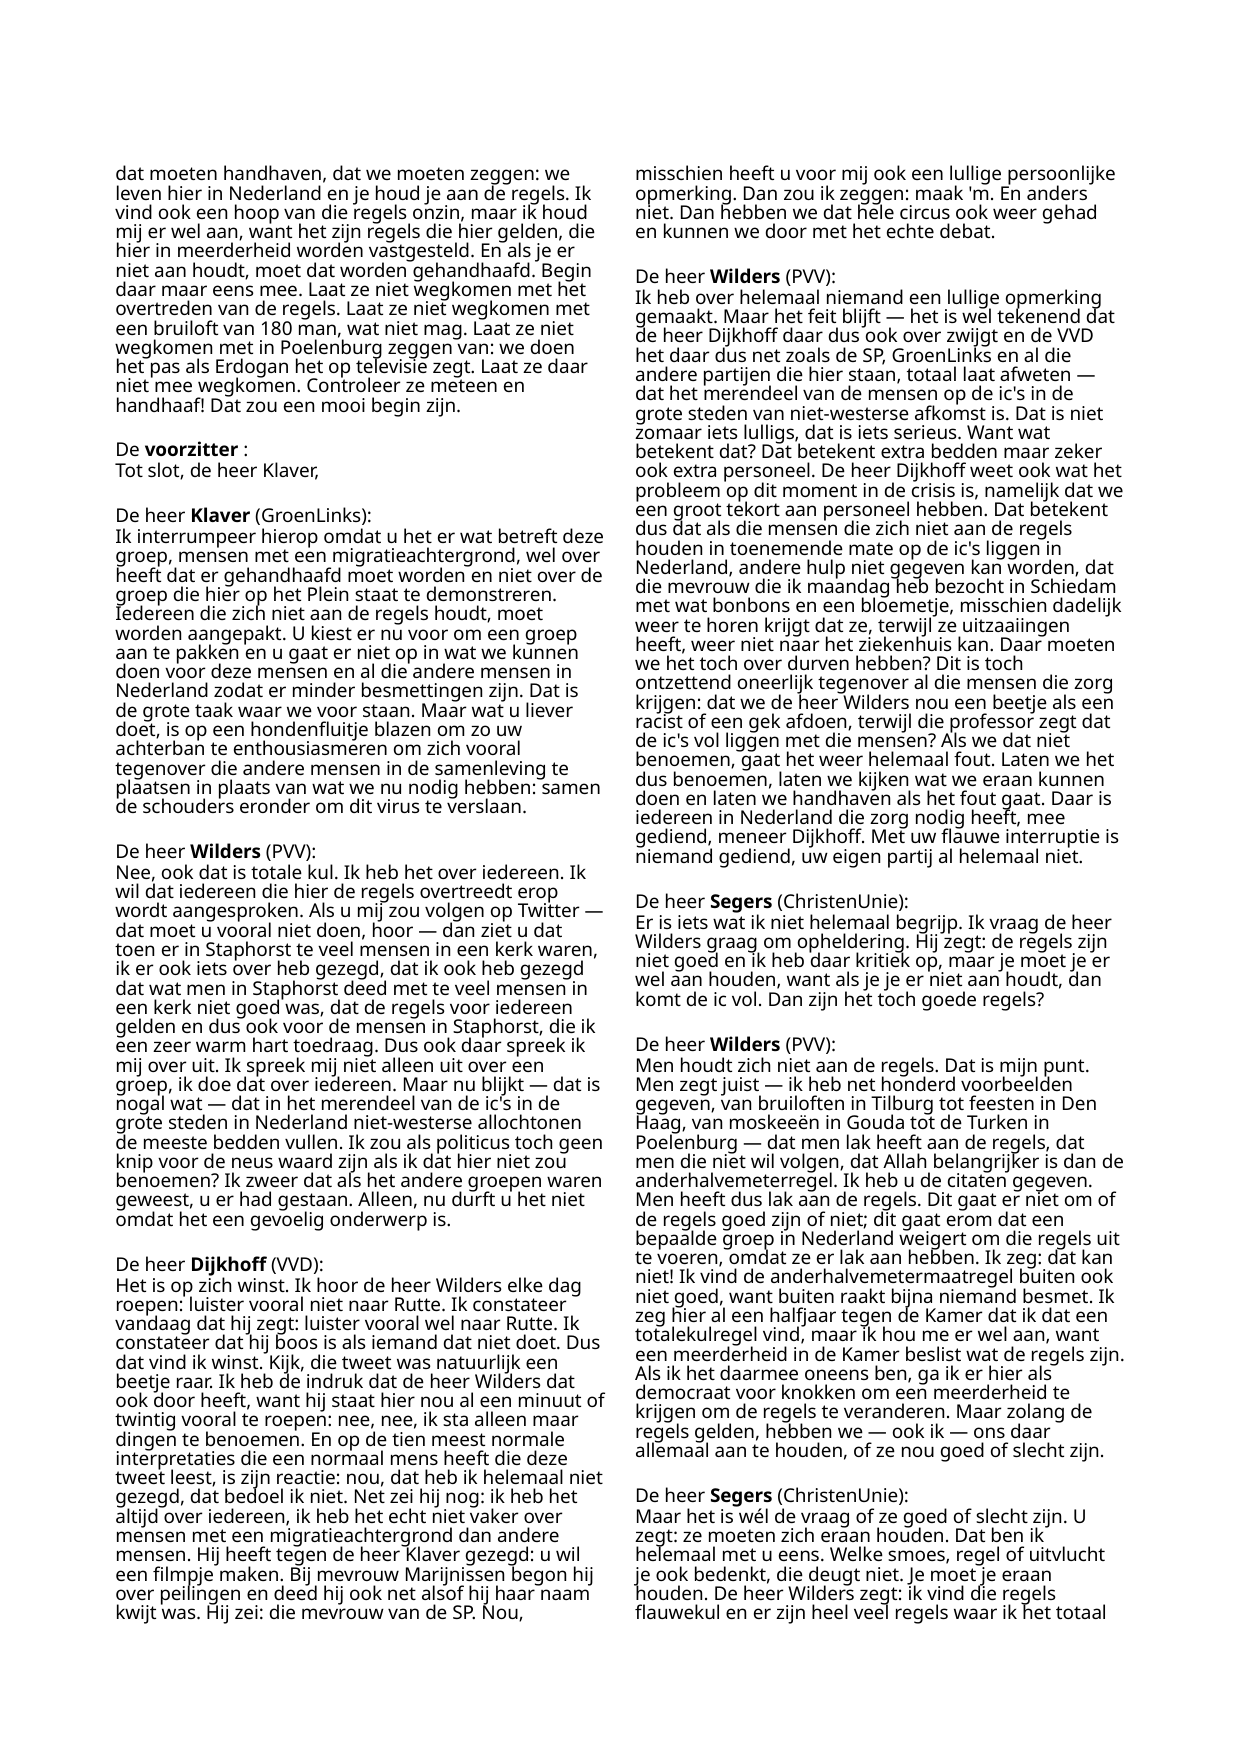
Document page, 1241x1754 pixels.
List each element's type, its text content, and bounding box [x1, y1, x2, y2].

text De heer Wilders (PVV): [115, 838, 605, 864]
text Het is op zich winst. Ik hoor de heer Wilders elke dag roepen: luister vooral niet naar Rutte. Ik constateer vandaag dat hij zegt: luister vooral wel naar Rutte. Ik constateer dat hij boos is als iemand dat niet doet. Dus dat vind ik winst. Kijk, die tweet was natuurlijk een beetje raar. Ik heb de indruk dat de heer Wilders dat ook door heeft, want hij staat hier nou al een minuut of twintig vooral te roepen: nee, nee, ik sta alleen maar dingen te benoemen. En op de tien meest normale interpretaties die een normaal mens heeft die deze tweet leest, is zijn reactie: nou, dat heb ik helemaal niet gezegd, dat bedoel ik niet. Net zei hij nog: ik heb het altijd over iedereen, ik heb het echt niet vaker over mensen met een migratieachtergrond dan andere mensen. Hij heeft tegen de heer Klaver gezegd: u wil een filmpje maken. Bij mevrouw Marijnissen begon hij over peilingen en deed hij ook net alsof hij haar naam kwijt was. Hij zei: die mevrouw van de SP. Nou, [115, 1277, 605, 1623]
text De heer Wilders (PVV): [635, 1031, 1125, 1057]
text Maar het is wél de vraag of ze goed of slecht zijn. U zegt: ze moeten zich eraan houden. Dat ben ik helemaal met u eens. Welke smoes, regel of uitvlucht je ook bedenkt, die deugt niet. Je moet je eraan houden. De heer Wilders zegt: ik vind die regels flauwekul en er zijn heel veel regels waar ik het totaal [635, 1508, 1125, 1623]
text Nee, ook dat is totale kul. Ik heb het over iedereen. Ik wil dat iedereen die hier de regels overtreedt erop wordt aangesproken. Als u mij zou volgen op Twitter — dat moet u vooral niet doen, hoor — dan ziet u dat toen er in Staphorst te veel mensen in een kerk waren, ik er ook iets over heb gezegd, dat ik ook heb gezegd dat wat men in Staphorst deed met te veel mensen in een kerk niet goed was, dat de regels voor iedereen gelden en dus ook voor de mensen in Staphorst, die ik een zeer warm hart toedraag. Dus ook daar spreek ik mij over uit. Ik spreek mij niet alleen uit over een groep, ik doe dat over iedereen. Maar nu blijkt — dat is nogal wat — dat in het merendeel van de ic's in de grote steden in Nederland niet-westerse allochtonen de meeste bedden vullen. Ik zou als politicus toch geen knip voor de neus waard zijn als ik dat hier niet zou benoemen? Ik zweer dat als het andere groepen waren geweest, u er had gestaan. Alleen, nu durft u het niet omdat het een gevoelig onderwerp is. [115, 864, 605, 1230]
text Tot slot, de heer Klaver, [115, 462, 605, 482]
text Er is iets wat ik niet helemaal begrijp. Ik vraag de heer Wilders graag om opheldering. Hij zegt: de regels zijn niet goed en ik heb daar kritiek op, maar je moet je er wel aan houden, want als je je er niet aan houdt, dan komt de ic vol. Dan zijn het toch goede regels? [635, 914, 1125, 1010]
text De heer Segers (ChristenUnie): [635, 1482, 1125, 1508]
text misschien heeft u voor mij ook een lullige persoonlijke opmerking. Dan zou ik zeggen: maak 'm. En anders niet. Dan hebben we dat hele circus ook weer gehad en kunnen we door met het echte debat. [635, 165, 1125, 242]
text De heer Klaver (GroenLinks): [115, 502, 605, 528]
text Men houdt zich niet aan de regels. Dat is mijn punt. Men zegt juist — ik heb net honderd voorbeelden gegeven, van bruiloften in Tilburg tot feesten in Den Haag, van moskeeën in Gouda tot de Turken in Poelenburg — dat men lak heeft aan de regels, dat men die niet wil volgen, dat Allah belangrijker is dan de anderhalvemeterregel. Ik heb u de citaten gegeven. Men heeft dus lak aan de regels. Dit gaat er niet om of de regels goed zijn of niet; dit gaat erom dat een bepaalde groep in Nederland weigert om die regels uit te voeren, omdat ze er lak aan hebben. Ik zeg: dat kan niet! Ik vind de anderhalvemetermaatregel buiten ook niet goed, want buiten raakt bijna niemand besmet. Ik zeg hier al een halfjaar tegen de Kamer dat ik dat een totalekulregel vind, maar ik hou me er wel aan, want een meerderheid in de Kamer beslist wat de regels zijn. Als ik het daarmee oneens ben, ga ik er hier als democraat voor knokken om een meerderheid te krijgen om de regels te veranderen. Maar zolang de regels gelden, hebben we — ook ik — ons daar allemaal aan te houden, of ze nou goed of slecht zijn. [635, 1057, 1125, 1461]
text Ik interrumpeer hierop omdat u het er wat betreft deze groep, mensen met een migratieachtergrond, wel over heeft dat er gehandhaafd moet worden en niet over de groep die hier op het Plein staat te demonstreren. Iedereen die zich niet aan de regels houdt, moet worden aangepakt. U kiest er nu voor om een groep aan te pakken en u gaat er niet op in wat we kunnen doen voor deze mensen en al die andere mensen in Nederland zodat er minder besmettingen zijn. Dat is de grote taak waar we voor staan. Maar wat u liever doet, is op een hondenfluitje blazen om zo uw achterban te enthousiasmeren om zich vooral tegenover die andere mensen in de samenleving te plaatsen in plaats van wat we nu nodig hebben: samen de schouders eronder om dit virus te verslaan. [115, 528, 605, 817]
text De heer Dijkhoff (VVD): [115, 1251, 605, 1277]
text De heer Wilders (PVV): [635, 263, 1125, 289]
text De heer Segers (ChristenUnie): [635, 888, 1125, 914]
text Ik heb over helemaal niemand een lullige opmerking gemaakt. Maar het feit blijft — het is wel tekenend dat de heer Dijkhoff daar dus ook over zwijgt en de VVD het daar dus net zoals de SP, GroenLinks en al die andere partijen die hier staan, totaal laat afweten — dat het merendeel van de mensen op de ic's in de grote steden van niet-westerse afkomst is. Dat is niet zomaar iets lulligs, dat is iets serieus. Want wat betekent dat? Dat betekent extra bedden maar zeker ook extra personeel. De heer Dijkhoff weet ook wat het probleem op dit moment in de crisis is, namelijk dat we een groot tekort aan personeel hebben. Dat betekent dus dat als die mensen die zich niet aan de regels houden in toenemende mate op de ic's liggen in Nederland, andere hulp niet gegeven kan worden, dat die mevrouw die ik maandag heb bezocht in Schiedam met wat bonbons en een bloemetje, misschien dadelijk weer te horen krijgt dat ze, terwijl ze uitzaaiingen heeft, weer niet naar het ziekenhuis kan. Daar moeten we het toch over durven hebben? Dit is toch ontzettend oneerlijk tegenover al die mensen die zorg krijgen: dat we de heer Wilders nou een beetje als een racist of een gek afdoen, terwijl die professor zegt dat de ic's vol liggen met die mensen? Als we dat niet benoemen, gaat het weer helemaal fout. Laten we het dus benoemen, laten we kijken wat we eraan kunnen doen en laten we handhaven als het fout gaat. Daar is iedereen in Nederland die zorg nodig heeft, mee gediend, meneer Dijkhoff. Met uw flauwe interruptie is niemand gediend, uw eigen partij al helemaal niet. [635, 289, 1125, 867]
text De voorzitter : [115, 437, 605, 462]
text dat moeten handhaven, dat we moeten zeggen: we leven hier in Nederland en je houd je aan de regels. Ik vind ook een hoop van die regels onzin, maar ik houd mij er wel aan, want het zijn regels die hier gelden, die hier in meerderheid worden vastgesteld. En als je er niet aan houdt, moet dat worden gehandhaafd. Begin daar maar eens mee. Laat ze niet wegkomen met het overtreden van de regels. Laat ze niet wegkomen met een bruiloft van 180 man, wat niet mag. Laat ze niet wegkomen met in Poelenburg zeggen van: we doen het pas als Erdogan het op televisie zegt. Laat ze daar niet mee wegkomen. Controleer ze meteen en handhaaf! Dat zou een mooi begin zijn. [115, 165, 605, 416]
